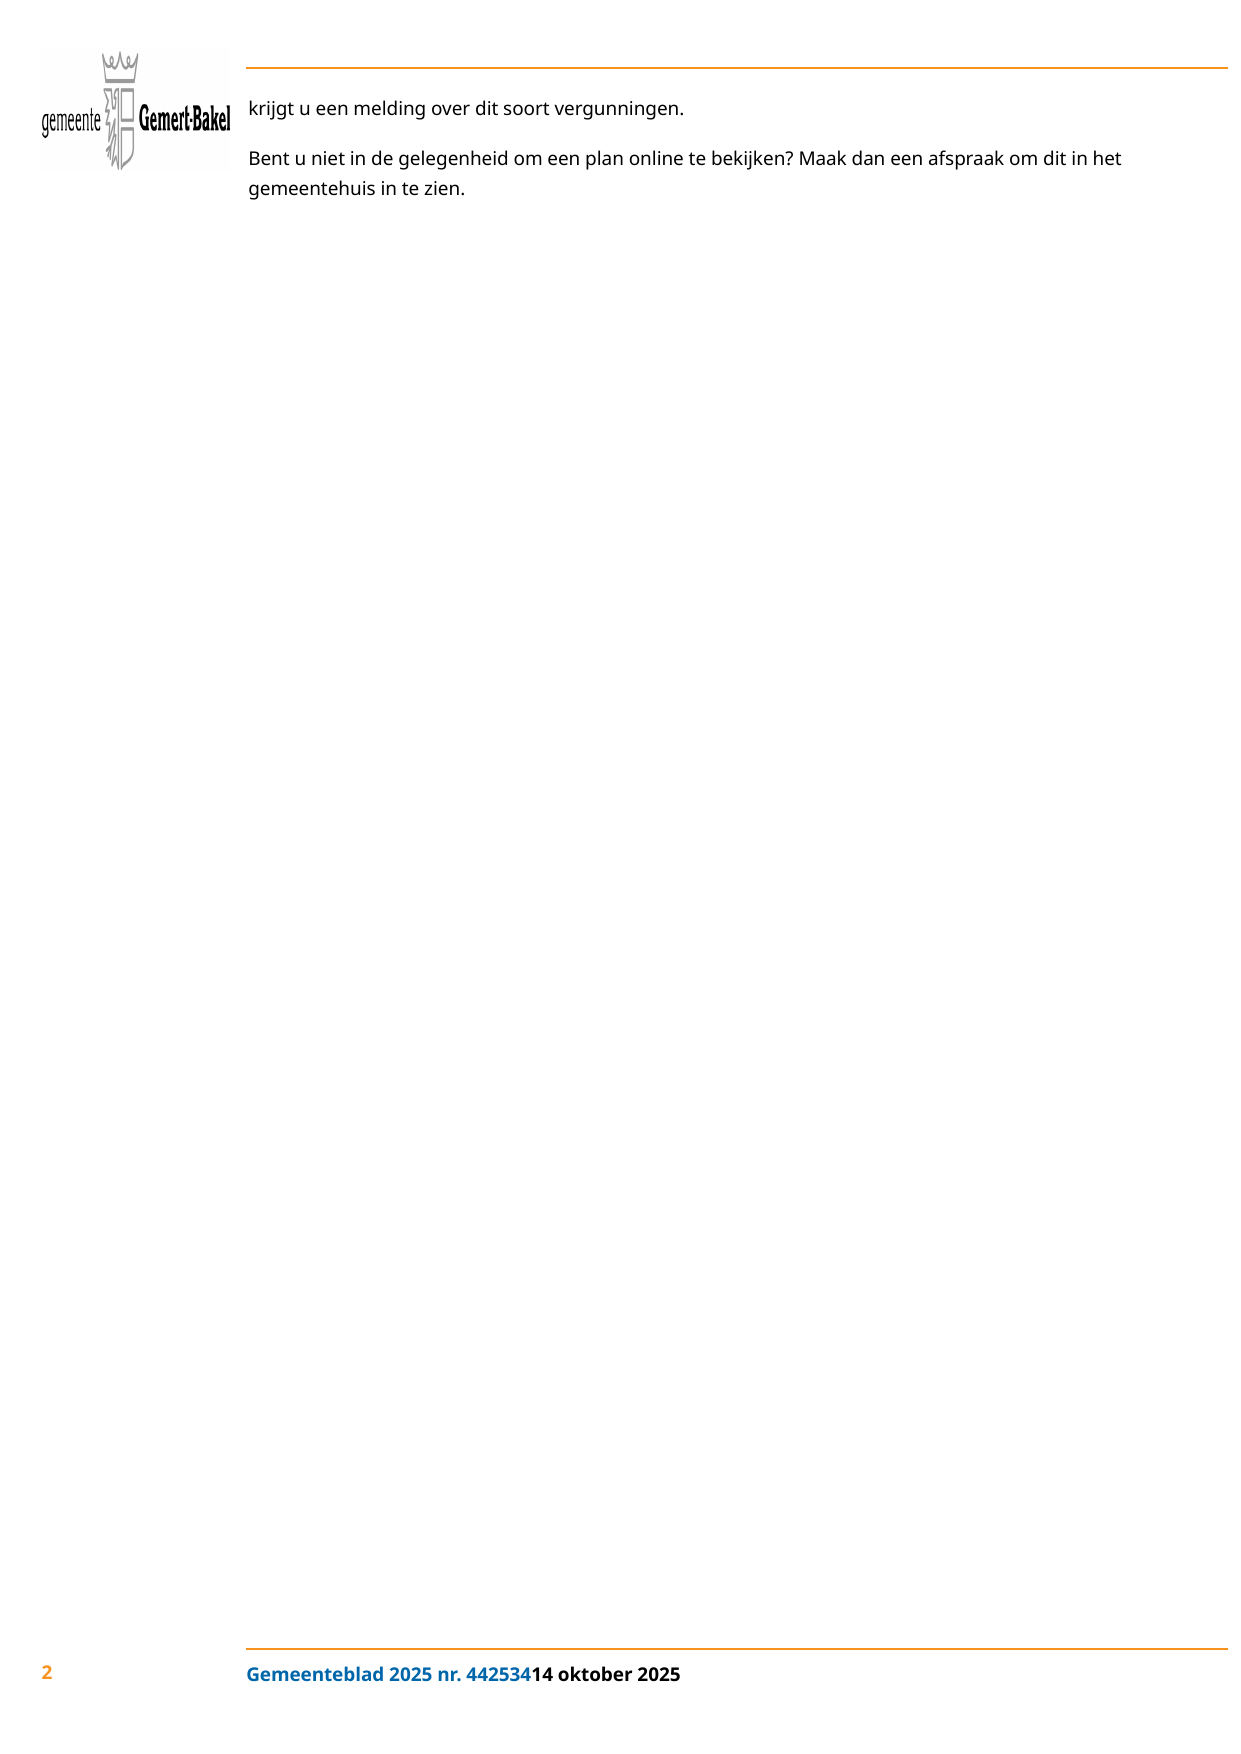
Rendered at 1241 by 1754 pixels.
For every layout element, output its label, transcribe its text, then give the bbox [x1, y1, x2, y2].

picture [41, 47, 231, 172]
text krijgt u een melding over dit soort vergunningen. [248, 95, 1152, 121]
text Bent u niet in de gelegenheid om een plan online te bekijken? Maak dan een afspraak om dit in het gemeentehuis in te zien. [248, 145, 1152, 201]
